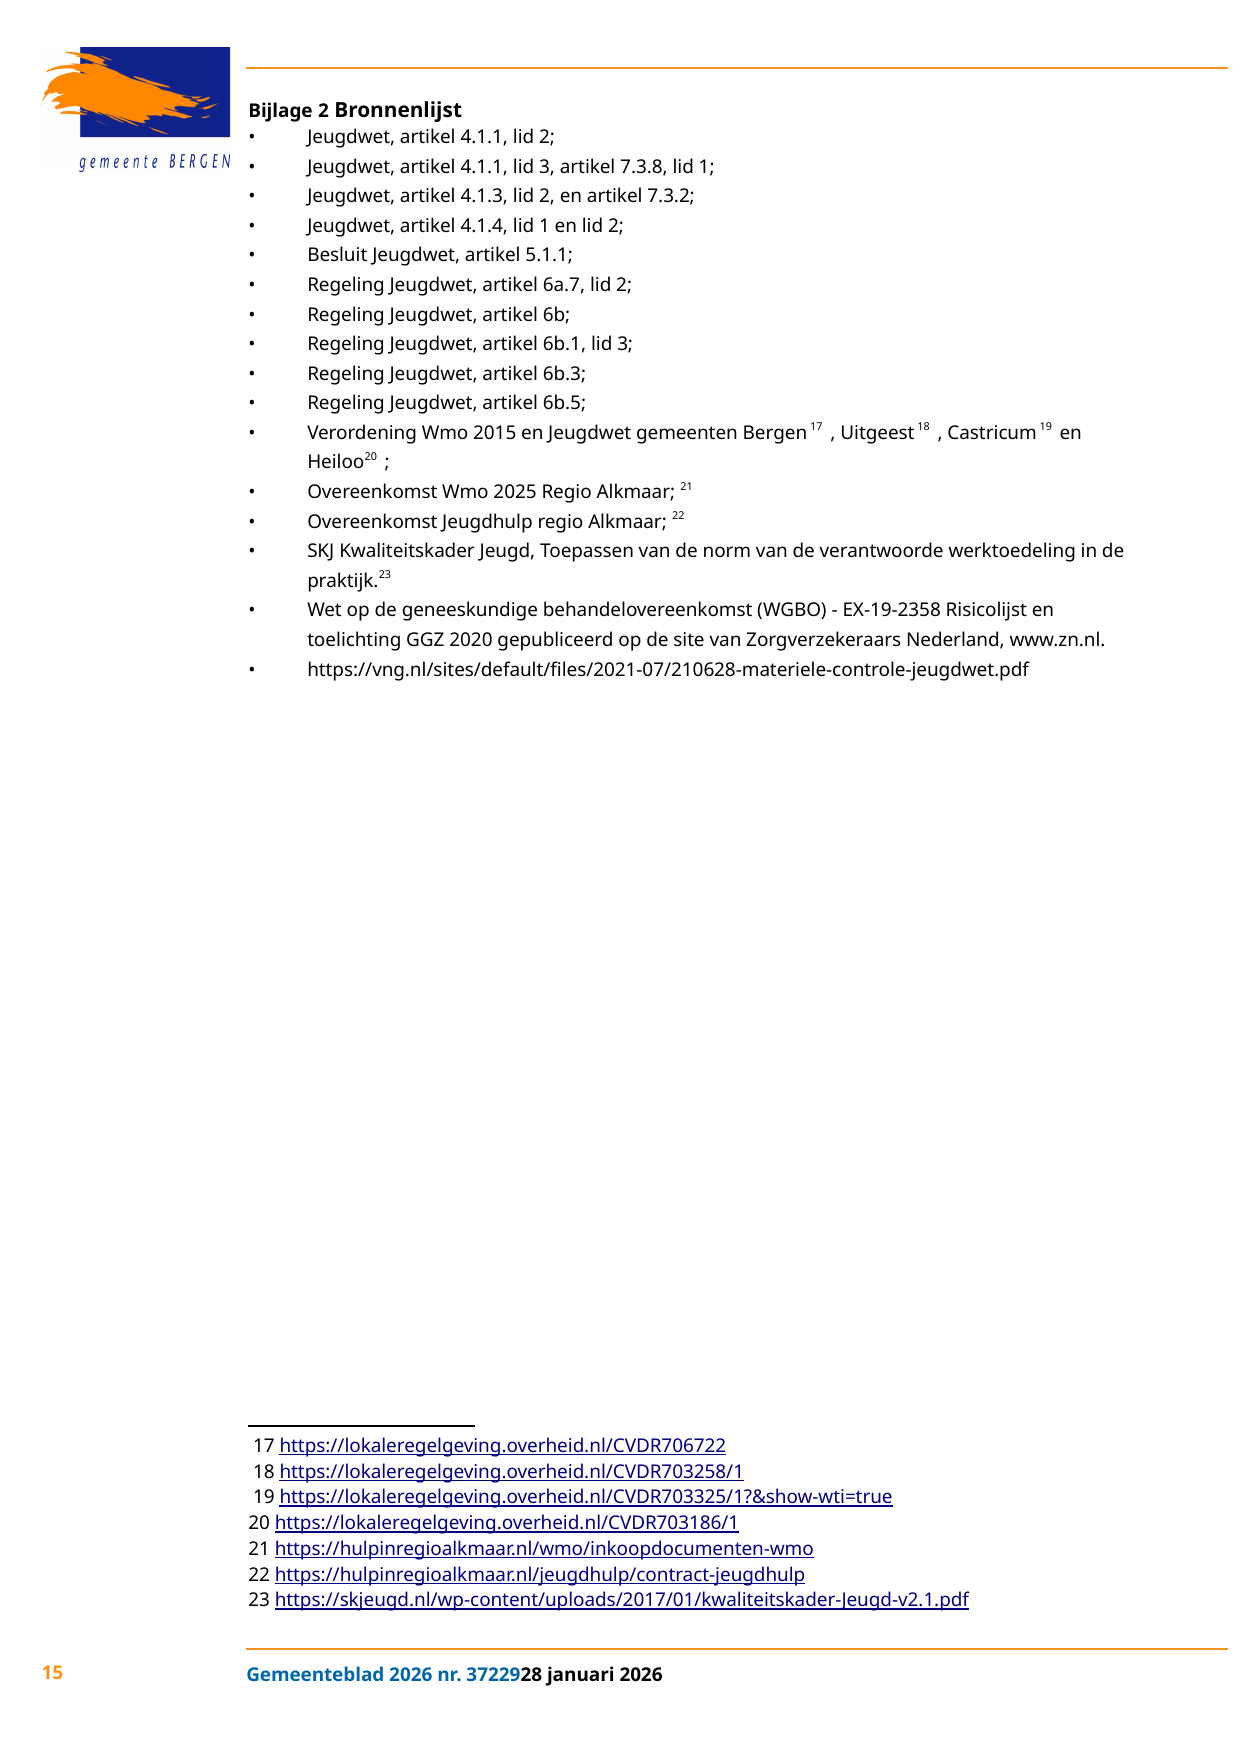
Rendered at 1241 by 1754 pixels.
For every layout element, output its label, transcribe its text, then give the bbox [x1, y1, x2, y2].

list Regeling Jeugdwet, artikel 6b.5; [248, 389, 1152, 415]
list Regeling Jeugdwet, artikel 6b.1, lid 3; [248, 330, 1152, 356]
picture [41, 47, 231, 172]
list https://lokaleregelgeving.overheid.nl/CVDR703258/1 [248, 1458, 1152, 1483]
list https://lokaleregelgeving.overheid.nl/CVDR706722 [248, 1432, 1152, 1458]
list Jeugdwet, artikel 4.1.1, lid 2; [248, 123, 1152, 149]
list Regeling Jeugdwet, artikel 6b.3; [248, 360, 1152, 386]
list Overeenkomst Jeugdhulp regio Alkmaar; [248, 508, 1152, 534]
list Overeenkomst Wmo 2025 Regio Alkmaar; [248, 478, 1152, 504]
list https://lokaleregelgeving.overheid.nl/CVDR703186/1 [248, 1509, 1152, 1535]
list Regeling Jeugdwet, artikel 6a.7, lid 2; [248, 271, 1152, 297]
list https://hulpinregioalkmaar.nl/jeugdhulp/contract-jeugdhulp [248, 1561, 1152, 1586]
list Regeling Jeugdwet, artikel 6b; [248, 301, 1152, 327]
list Wet op de geneeskundige behandelovereenkomst (WGBO) - EX-19-2358 Risicolijst en toelichting GGZ 2020 gepubliceerd op de site van Zorgverzekeraars Nederland, www.zn.nl. [248, 597, 1152, 652]
list Besluit Jeugdwet, artikel 5.1.1; [248, 242, 1152, 267]
list Verordening Wmo 2015 en Jeugdwet gemeenten Bergen , Uitgeest , Castricum en Heiloo ; [248, 419, 1152, 474]
text Bijlage 2 Bronnenlijst [248, 95, 1152, 123]
list Jeugdwet, artikel 4.1.3, lid 2, en artikel 7.3.2; [248, 182, 1152, 208]
list https://lokaleregelgeving.overheid.nl/CVDR703325/1?&show-wti=true [248, 1483, 1152, 1509]
list SKJ Kwaliteitskader Jeugd, Toepassen van de norm van de verantwoorde werktoedeling in de praktijk. [248, 537, 1152, 593]
list https://hulpinregioalkmaar.nl/wmo/inkoopdocumenten-wmo [248, 1535, 1152, 1561]
list https://skjeugd.nl/wp-content/uploads/2017/01/kwaliteitskader-Jeugd-v2.1.pdf [248, 1586, 1152, 1612]
list Jeugdwet, artikel 4.1.4, lid 1 en lid 2; [248, 212, 1152, 238]
list Jeugdwet, artikel 4.1.1, lid 3, artikel 7.3.8, lid 1; [248, 153, 1152, 179]
list https://vng.nl/sites/default/files/2021-07/210628-materiele-controle-jeugdwet.pdf [248, 656, 1152, 682]
